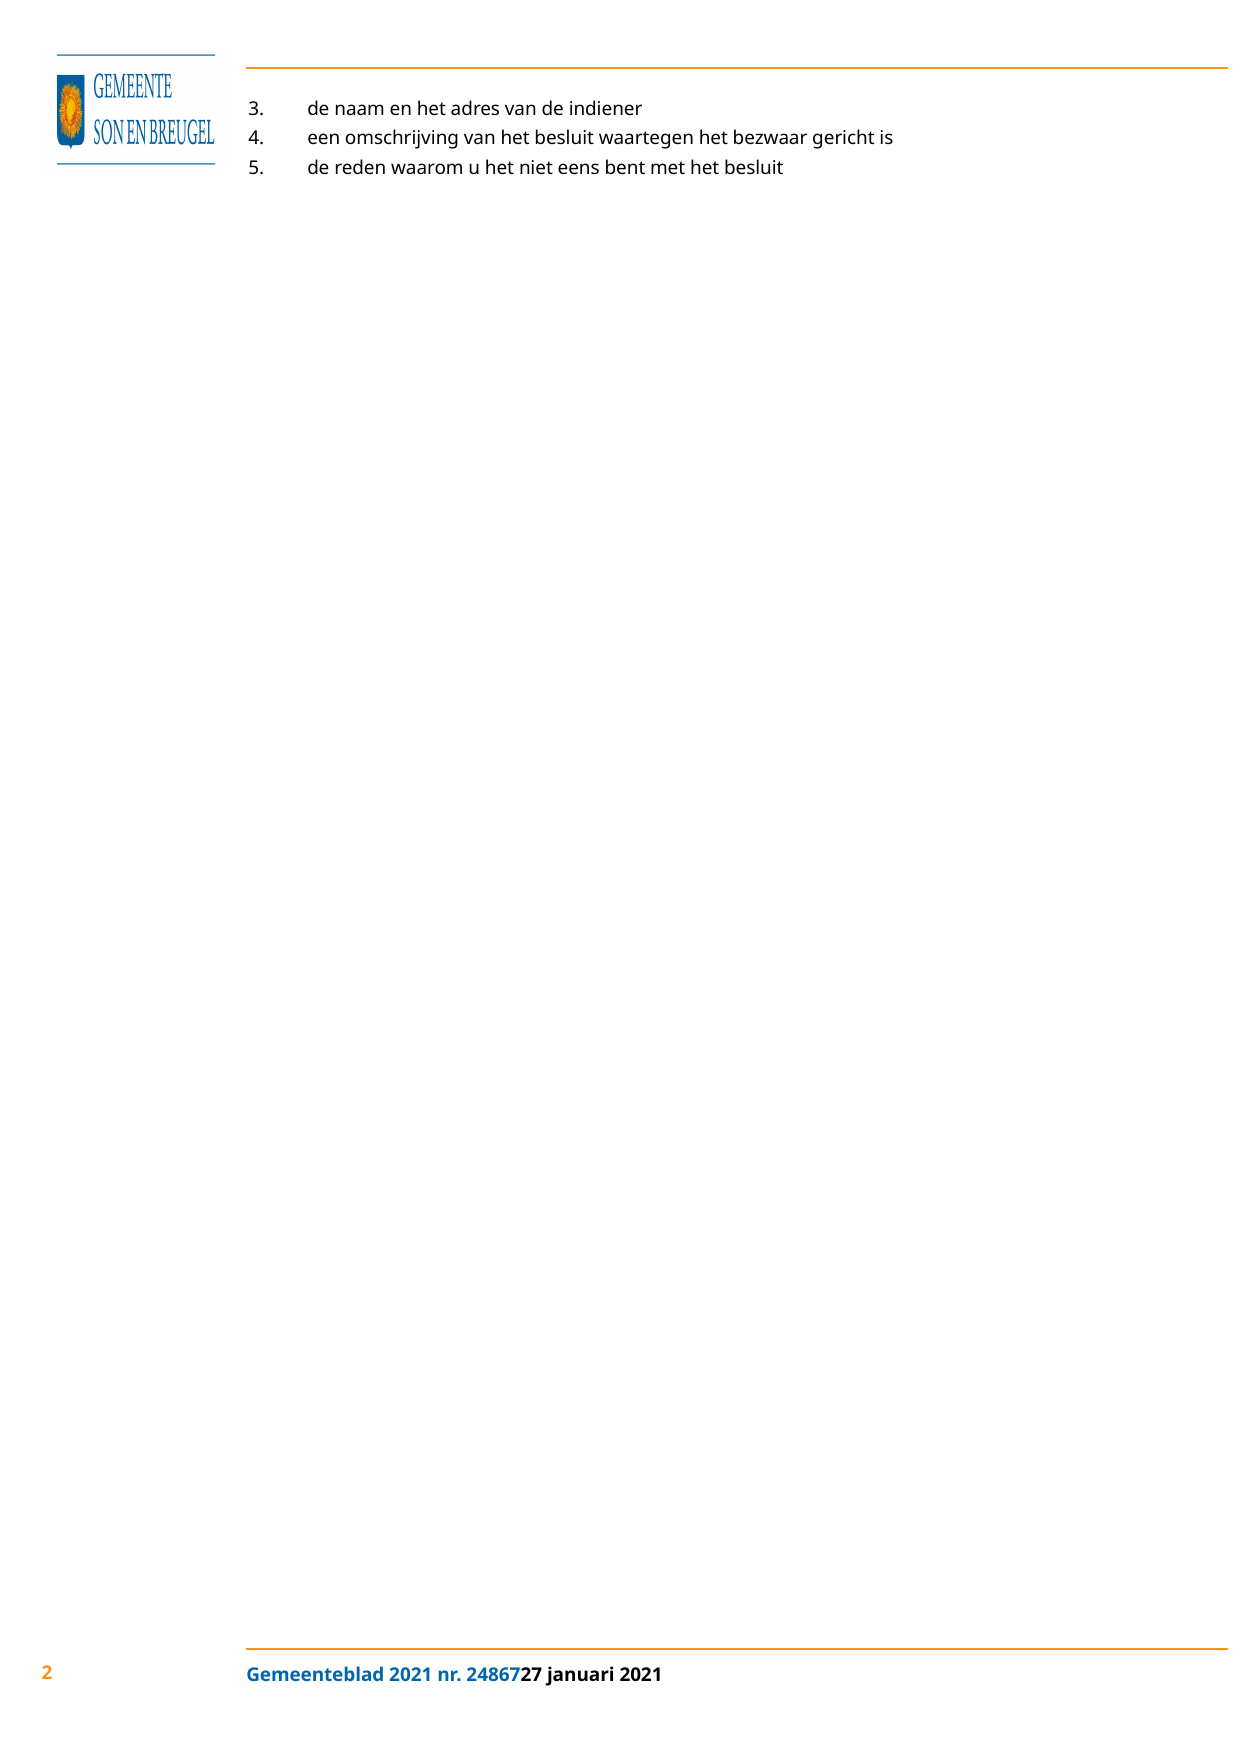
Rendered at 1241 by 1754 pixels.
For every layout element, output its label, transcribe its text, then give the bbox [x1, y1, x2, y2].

picture [41, 47, 231, 172]
list de naam en het adres van de indiener [248, 95, 1152, 121]
list een omschrijving van het besluit waartegen het bezwaar gericht is [248, 124, 1152, 150]
list de reden waarom u het niet eens bent met het besluit [248, 154, 1152, 180]
